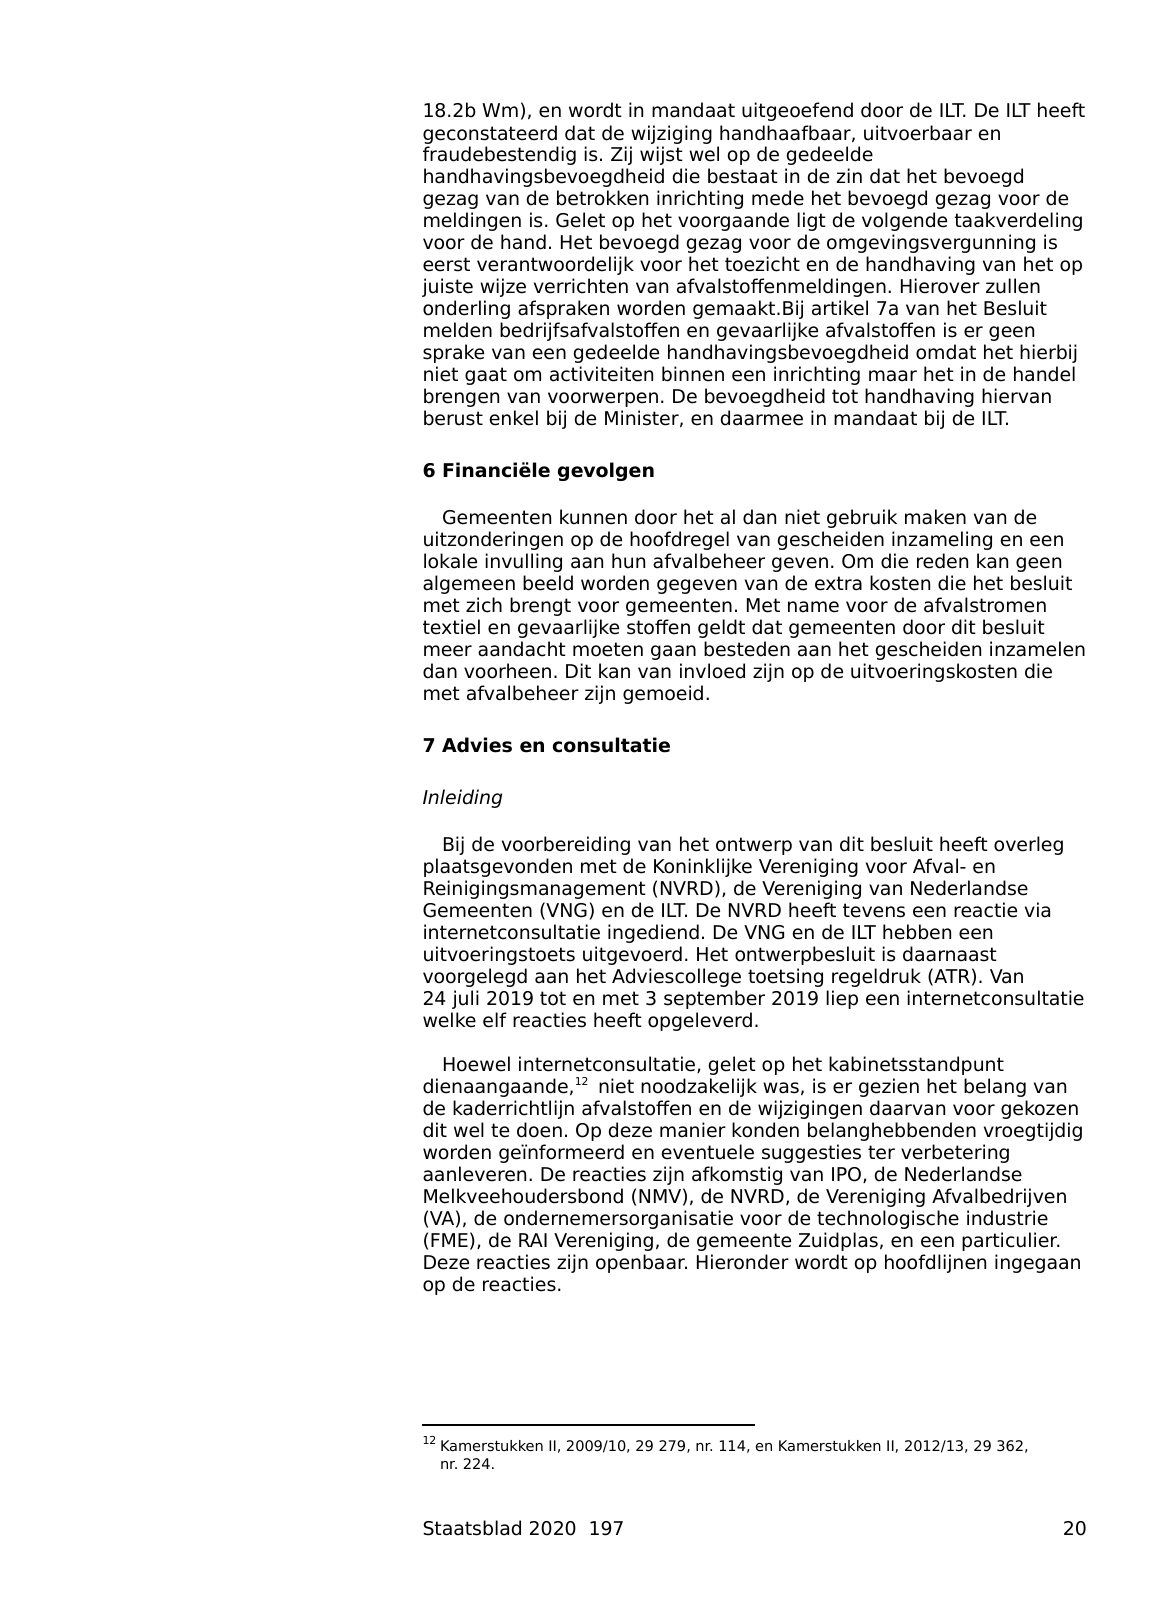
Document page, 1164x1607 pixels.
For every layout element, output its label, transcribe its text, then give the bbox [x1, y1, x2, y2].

text Kamerstukken II, 2009/10, 29 279, nr. 114, en Kamerstukken II, 2012/13, 29 362, nr. 224. [422, 1434, 1087, 1473]
subtitle 7 Advies en consultatie [422, 735, 1087, 757]
subtitle 6 Financiële gevolgen [422, 460, 1087, 482]
text Gemeenten kunnen door het al dan niet gebruik maken van de uitzonderingen op de hoofdregel van gescheiden inzameling en een lokale invulling aan hun afvalbeheer geven. Om die reden kan geen algemeen beeld worden gegeven van de extra kosten die het besluit met zich brengt voor gemeenten. Met name voor de afvalstromen textiel en gevaarlijke stoffen geldt dat gemeenten door dit besluit meer aandacht moeten gaan besteden aan het gescheiden inzamelen dan voorheen. Dit kan van invloed zijn op de uitvoeringskosten die met afvalbeheer zijn gemoeid. [422, 507, 1087, 705]
text 18.2b Wm), en wordt in mandaat uitgeoefend door de ILT. De ILT heeft geconstateerd dat de wijziging handhaafbaar, uitvoerbaar en fraudebestendig is. Zij wijst wel op de gedeelde handhavingsbevoegdheid die bestaat in de zin dat het bevoegd gezag van de betrokken inrichting mede het bevoegd gezag voor de meldingen is. Gelet op het voorgaande ligt de volgende taakverdeling voor de hand. Het bevoegd gezag voor de omgevingsvergunning is eerst verantwoordelijk voor het toezicht en de handhaving van het op juiste wijze verrichten van afvalstoffenmeldingen. Hierover zullen onderling afspraken worden gemaakt.Bij artikel 7a van het Besluit melden bedrijfsafvalstoffen en gevaarlijke afvalstoffen is er geen sprake van een gedeelde handhavingsbevoegdheid omdat het hierbij niet gaat om activiteiten binnen een inrichting maar het in de handel brengen van voorwerpen. De bevoegdheid tot handhaving hiervan berust enkel bij de Minister, en daarmee in mandaat bij de ILT. [422, 100, 1087, 430]
text Bij de voorbereiding van het ontwerp van dit besluit heeft overleg plaatsgevonden met de Koninklijke Vereniging voor Afval- en Reinigingsmanagement (NVRD), de Vereniging van Nederlandse Gemeenten (VNG) en de ILT. De NVRD heeft tevens een reactie via internetconsultatie ingediend. De VNG en de ILT hebben een uitvoeringstoets uitgevoerd. Het ontwerpbesluit is daarnaast voorgelegd aan het Adviescollege toetsing regeldruk (ATR). Van 24 juli 2019 tot en met 3 september 2019 liep een internetconsultatie welke elf reacties heeft opgeleverd. [422, 834, 1087, 1032]
text Hoewel internetconsultatie, gelet op het kabinetsstandpunt dienaangaande, niet noodzakelijk was, is er gezien het belang van de kaderrichtlijn afvalstoffen en de wijzigingen daarvan voor gekozen dit wel te doen. Op deze manier konden belanghebbenden vroegtijdig worden geïnformeerd en eventuele suggesties ter verbetering aanleveren. De reacties zijn afkomstig van IPO, de Nederlandse Melkveehoudersbond (NMV), de NVRD, de Vereniging Afvalbedrijven (VA), de ondernemersorganisatie voor de technologische industrie (FME), de RAI Vereniging, de gemeente Zuidplas, en een particulier. Deze reacties zijn openbaar. Hieronder wordt op hoofdlijnen ingegaan op de reacties. [422, 1054, 1087, 1296]
subtitle Inleiding [422, 787, 1087, 809]
